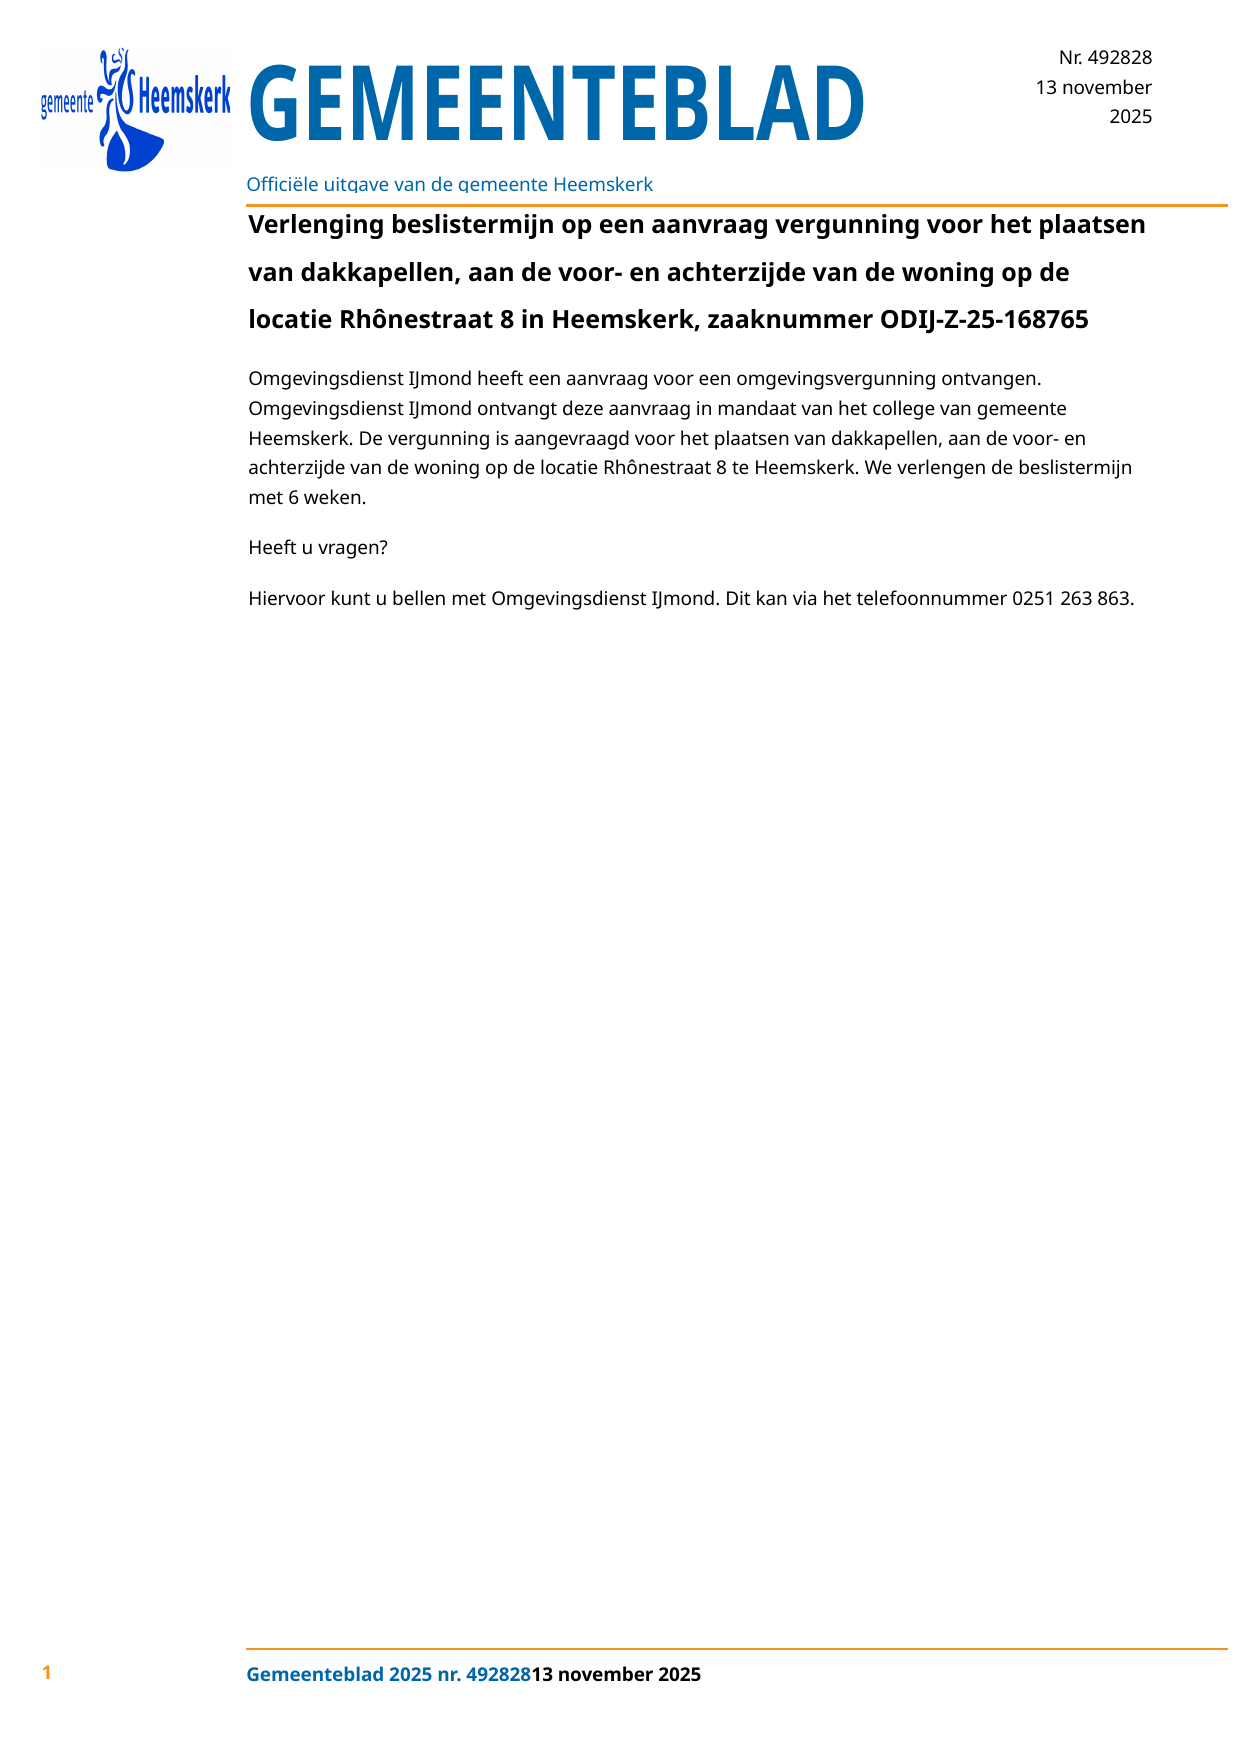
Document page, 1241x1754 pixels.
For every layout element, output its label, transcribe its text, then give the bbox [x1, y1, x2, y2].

text Verlenging beslistermijn op een aanvraag vergunning voor het plaatsen van dakkapellen, aan de voor- en achterzijde van de woning op de locatie Rhônestraat 8 in Heemskerk, zaaknummer ODIJ-Z-25-168765 [248, 207, 1152, 336]
text Heeft u vragen? [248, 534, 1152, 560]
text Hiervoor kunt u bellen met Omgevingsdienst IJmond. Dit kan via het telefoonnummer 0251 263 863. [248, 585, 1152, 610]
text Omgevingsdienst IJmond heeft een aanvraag voor een omgevingsvergunning ontvangen. Omgevingsdienst IJmond ontvangt deze aanvraag in mandaat van het college van gemeente Heemskerk. De vergunning is aangevraagd voor het plaatsen van dakkapellen, aan de voor- en achterzijde van de woning op de locatie Rhônestraat 8 te Heemskerk. We verlengen de beslistermijn met 6 weken. [248, 366, 1152, 509]
picture [41, 47, 231, 172]
